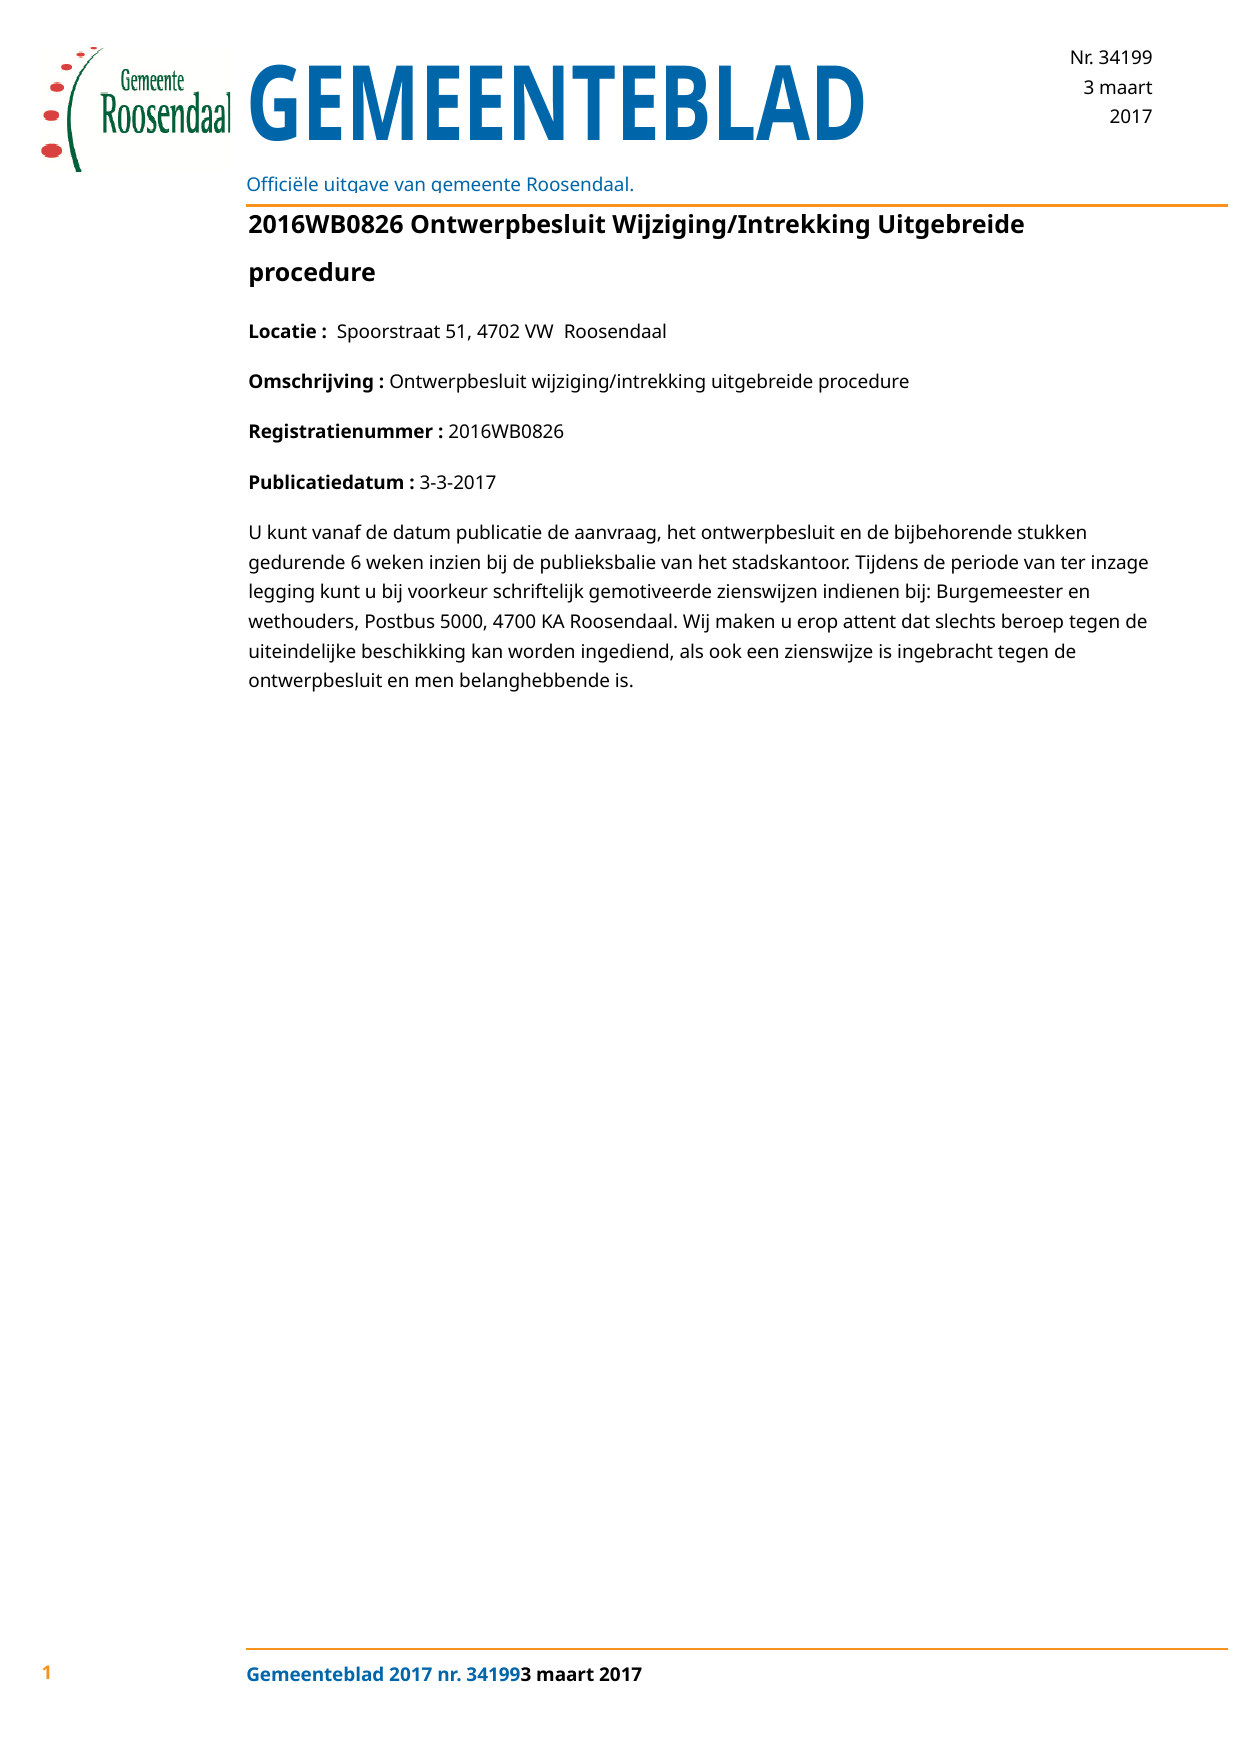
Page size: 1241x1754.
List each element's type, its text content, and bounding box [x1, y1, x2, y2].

text Omschrijving : Ontwerpbesluit wijziging/intrekking uitgebreide procedure [248, 368, 1152, 394]
text Publicatiedatum : 3-3-2017 [248, 469, 1152, 495]
text U kunt vanaf de datum publicatie de aanvraag, het ontwerpbesluit en de bijbehorende stukken gedurende 6 weken inzien bij de publieksbalie van het stadskantoor. Tijdens de periode van ter inzage legging kunt u bij voorkeur schriftelijk gemotiveerde zienswijzen indienen bij: Burgemeester en wethouders, Postbus 5000, 4700 KA Roosendaal. Wij maken u erop attent dat slechts beroep tegen de uiteindelijke beschikking kan worden ingediend, als ook een zienswijze is ingebracht tegen de ontwerpbesluit en men belanghebbende is. [248, 519, 1152, 693]
text Locatie : Spoorstraat 51, 4702 VW Roosendaal [248, 318, 1152, 344]
text 2016WB0826 Ontwerpbesluit Wijziging/Intrekking Uitgebreide procedure [248, 207, 1152, 288]
picture [41, 47, 231, 172]
text Registratienummer : 2016WB0826 [248, 419, 1152, 444]
